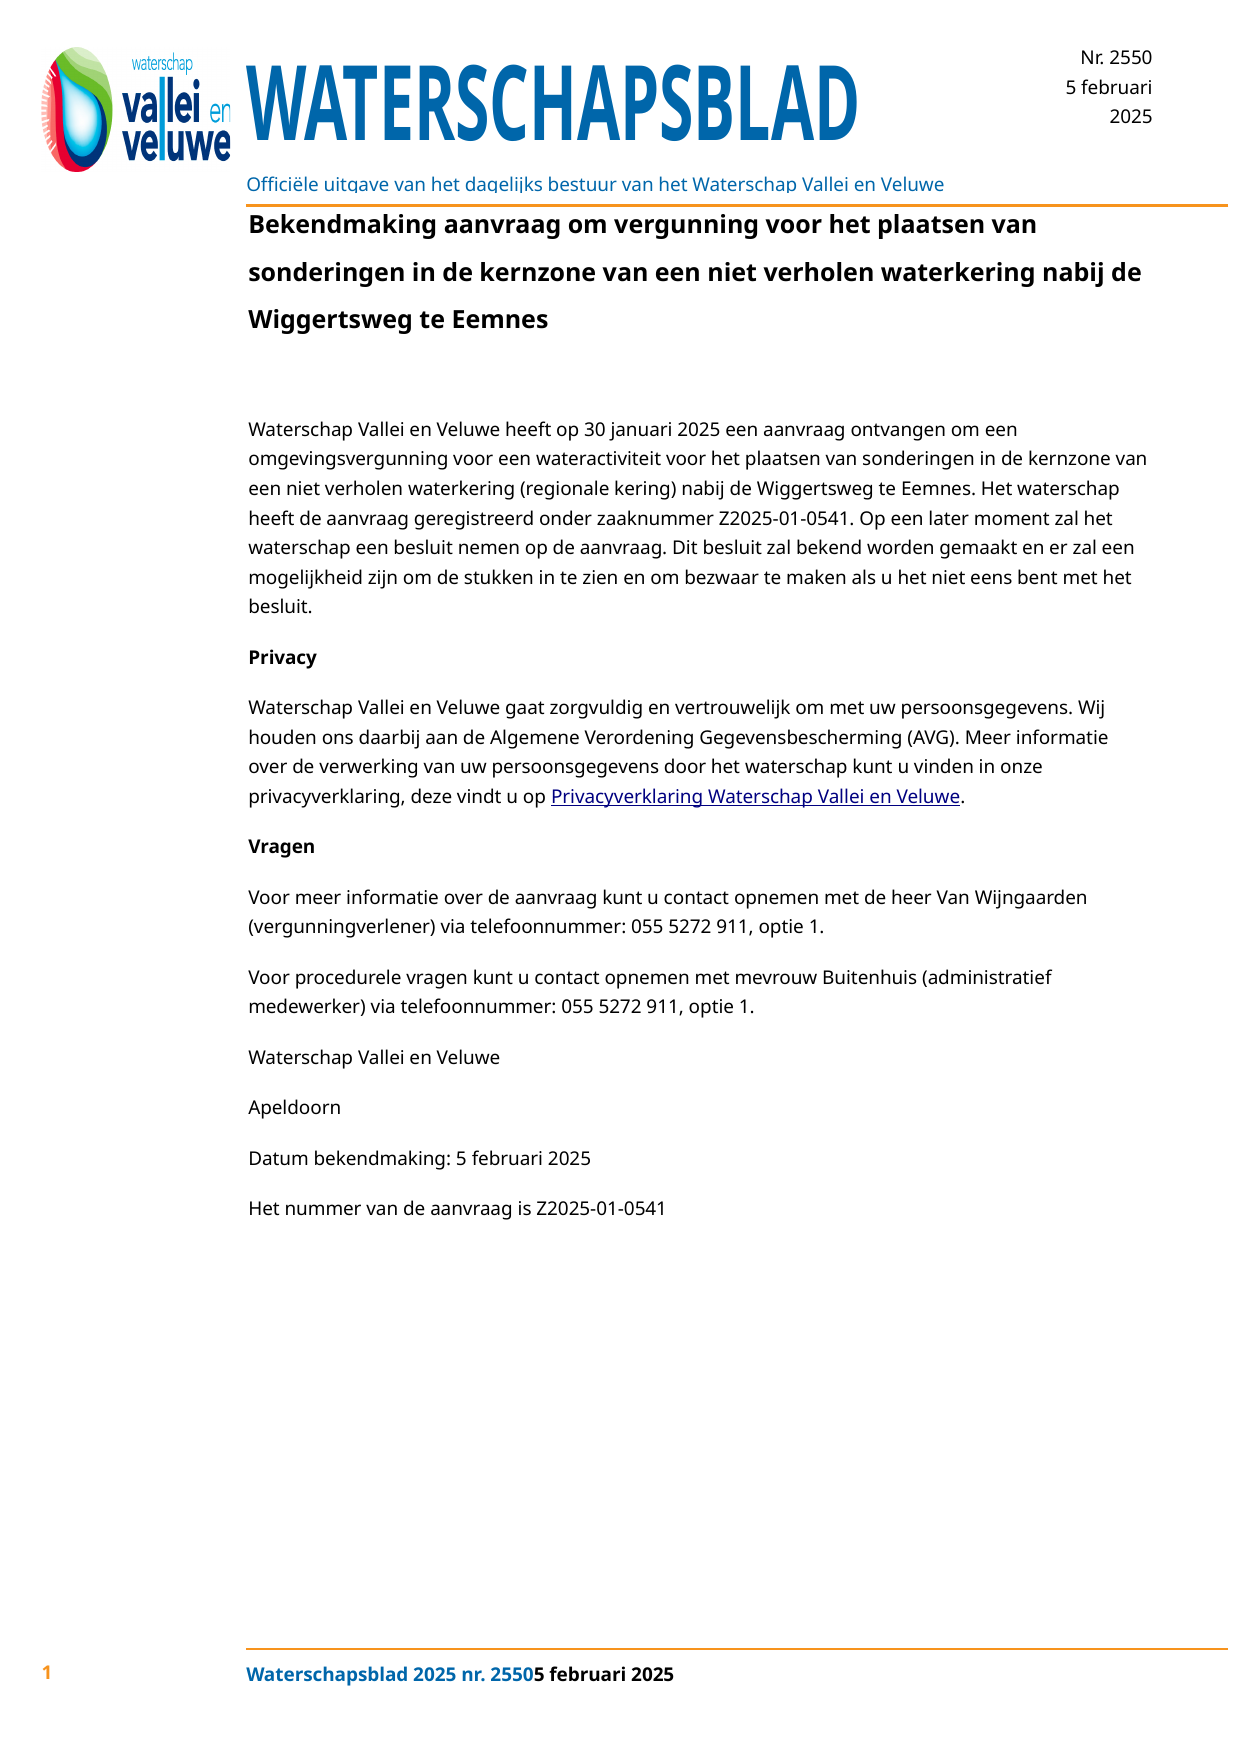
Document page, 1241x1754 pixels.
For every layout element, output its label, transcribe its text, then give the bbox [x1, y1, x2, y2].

text Voor procedurele vragen kunt u contact opnemen met mevrouw Buitenhuis (administratief medewerker) via telefoonnummer: 055 5272 911, optie 1. [248, 964, 1152, 1019]
text Apeldoorn [248, 1094, 1152, 1120]
text Het nummer van de aanvraag is Z2025-01-0541 [248, 1195, 1152, 1221]
text Bekendmaking aanvraag om vergunning voor het plaatsen van sonderingen in de kernzone van een niet verholen waterkering nabij de Wiggertsweg te Eemnes [248, 207, 1152, 336]
text Privacy [248, 644, 1152, 669]
text Vragen [248, 833, 1152, 859]
text Voor meer informatie over de aanvraag kunt u contact opnemen met de heer Van Wijngaarden (vergunningverlener) via telefoonnummer: 055 5272 911, optie 1. [248, 884, 1152, 939]
picture [41, 47, 231, 172]
text Datum bekendmaking: 5 februari 2025 [248, 1145, 1152, 1170]
text Waterschap Vallei en Veluwe [248, 1044, 1152, 1069]
text Waterschap Vallei en Veluwe heeft op 30 januari 2025 een aanvraag ontvangen om een omgevingsvergunning voor een wateractiviteit voor het plaatsen van sonderingen in de kernzone van een niet verholen waterkering (regionale kering) nabij de Wiggertsweg te Eemnes. Het waterschap heeft de aanvraag geregistreerd onder zaaknummer Z2025-01-0541. Op een later moment zal het waterschap een besluit nemen op de aanvraag. Dit besluit zal bekend worden gemaakt en er zal een mogelijkheid zijn om de stukken in te zien en om bezwaar te maken als u het niet eens bent met het besluit. [248, 416, 1152, 619]
text Waterschap Vallei en Veluwe gaat zorgvuldig en vertrouwelijk om met uw persoonsgegevens. Wij houden ons daarbij aan de Algemene Verordening Gegevensbescherming (AVG). Meer informatie over de verwerking van uw persoonsgegevens door het waterschap kunt u vinden in onze privacyverklaring, deze vindt u op Privacyverklaring Waterschap Vallei en Veluwe. [248, 694, 1152, 809]
